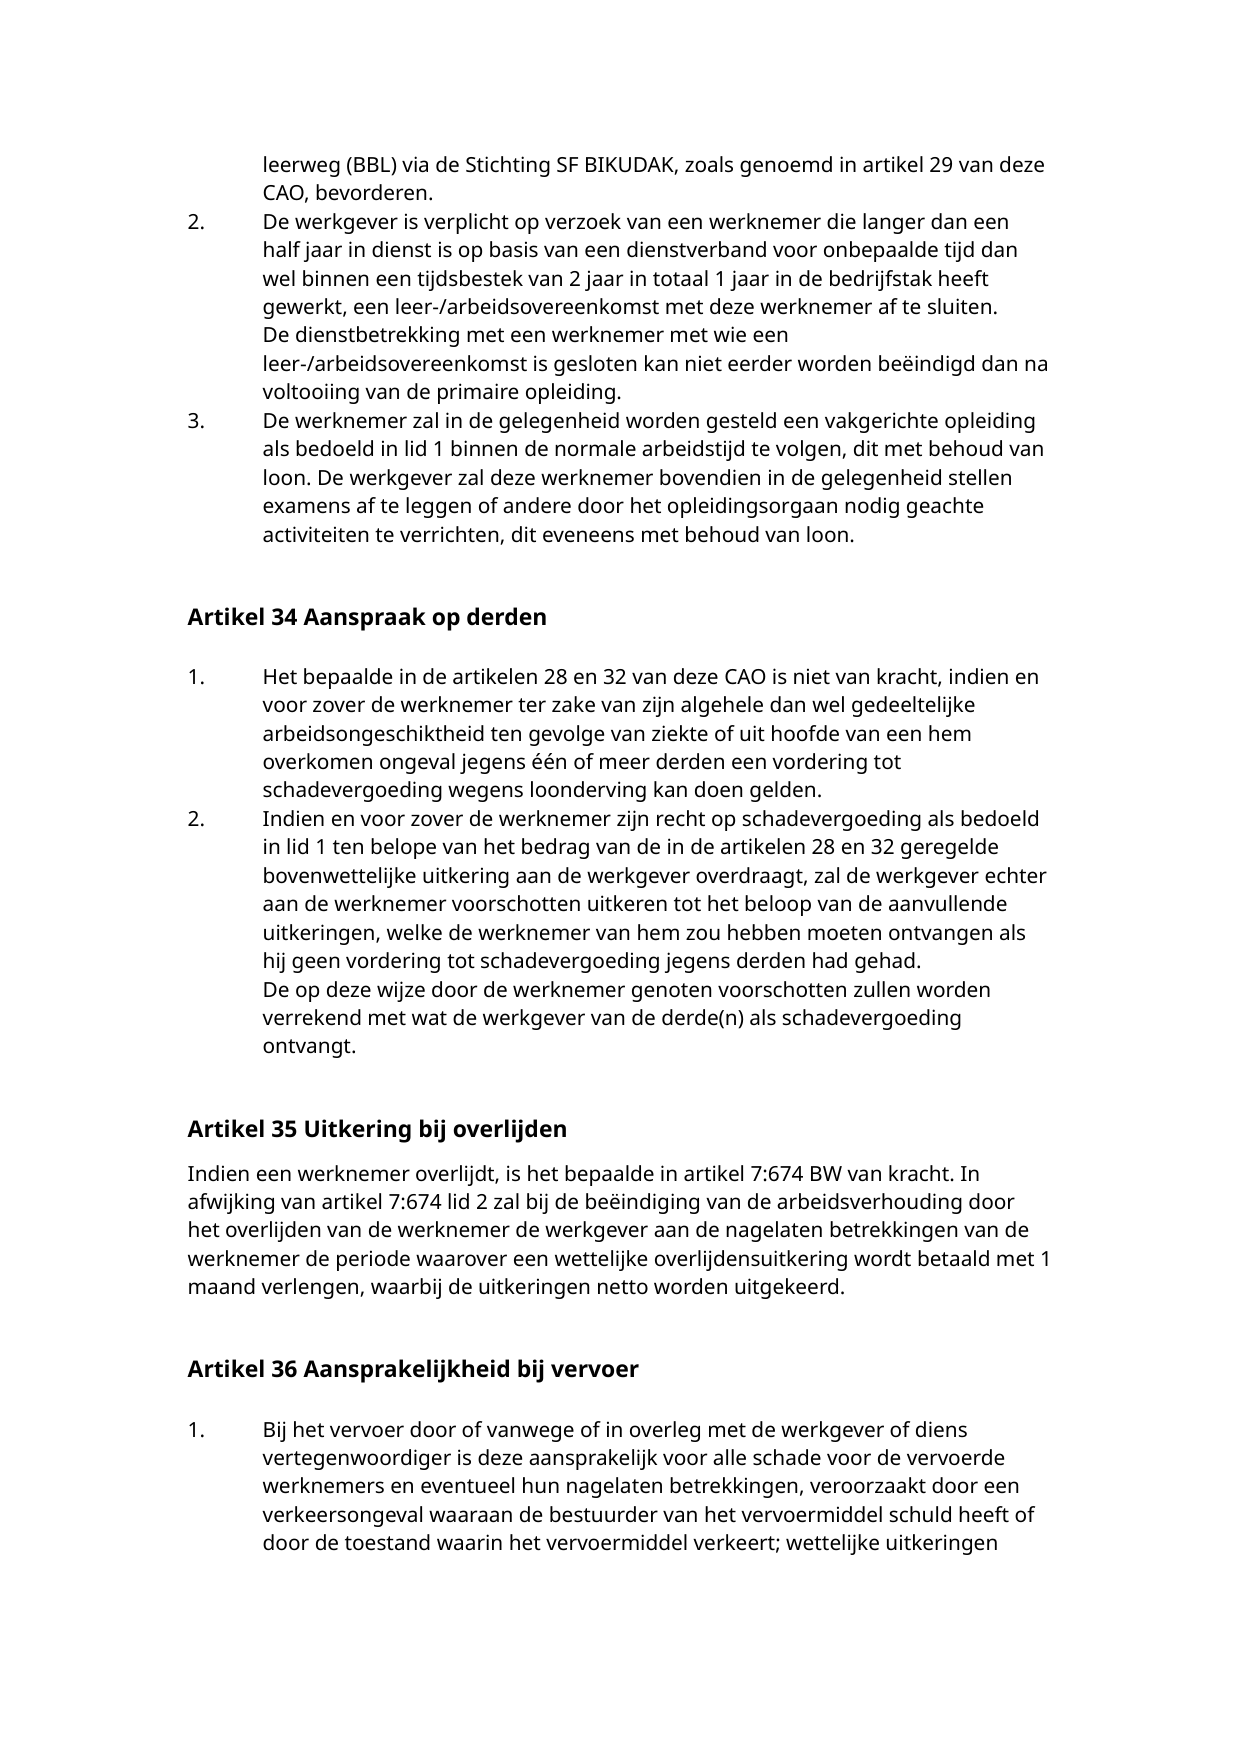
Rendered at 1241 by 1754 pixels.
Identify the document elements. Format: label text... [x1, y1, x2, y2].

subtitle Artikel 34 Aanspraak op derden [187, 601, 1053, 632]
list Het bepaalde in de artikelen 28 en 32 van deze CAO is niet van kracht, indien en voor zover de werknemer ter zake van zijn algehele dan wel gedeeltelijke arbeidsongeschiktheid ten gevolge van ziekte of uit hoofde van een hem overkomen ongeval jegens één of meer derden een vordering tot schadevergoeding wegens loonderving kan doen gelden. [187, 662, 1053, 804]
list Indien en voor zover de werknemer zijn recht op schadevergoeding als bedoeld in lid 1 ten belope van het bedrag van de in de artikelen 28 en 32 geregelde bovenwettelijke uitkering aan de werkgever overdraagt, zal de werkgever echter aan de werknemer voorschotten uitkeren tot het beloop van de aanvullende uitkeringen, welke de werknemer van hem zou hebben moeten ontvangen als hij geen vordering tot schadevergoeding jegens derden had gehad. [187, 804, 1053, 975]
list De op deze wijze door de werknemer genoten voorschotten zullen worden verrekend met wat de werkgever van de derde(n) als schadevergoeding ontvangt. [187, 975, 1053, 1060]
list De dienstbetrekking met een werknemer met wie een leer-/arbeidsovereenkomst is gesloten kan niet eerder worden beëindigd dan na voltooiing van de primaire opleiding. [187, 321, 1053, 406]
list Bij het vervoer door of vanwege of in overleg met de werkgever of diens vertegenwoordiger is deze aansprakelijk voor alle schade voor de vervoerde werknemers en eventueel hun nagelaten betrekkingen, veroorzaakt door een verkeersongeval waaraan de bestuurder van het vervoermiddel schuld heeft of door de toestand waarin het vervoermiddel verkeert; wettelijke uitkeringen [187, 1415, 1053, 1557]
text Indien een werknemer overlijdt, is het bepaalde in artikel 7:674 BW van kracht. In afwijking van artikel 7:674 lid 2 zal bij de beëindiging van de arbeidsverhouding door het overlijden van de werknemer de werkgever aan de nagelaten betrekkingen van de werknemer de periode waarover een wettelijke overlijdensuitkering wordt betaald met 1 maand verlengen, waarbij de uitkeringen netto worden uitgekeerd. [187, 1159, 1053, 1301]
list De werknemer zal in de gelegenheid worden gesteld een vakgerichte opleiding als bedoeld in lid 1 binnen de normale arbeidstijd te volgen, dit met behoud van loon. De werkgever zal deze werknemer bovendien in de gelegenheid stellen examens af te leggen of andere door het opleidingsorgaan nodig geachte activiteiten te verrichten, dit eveneens met behoud van loon. [187, 406, 1053, 548]
list De werkgever is verplicht op verzoek van een werknemer die langer dan een half jaar in dienst is op basis van een dienstverband voor onbepaalde tijd dan wel binnen een tijdsbestek van 2 jaar in totaal 1 jaar in de bedrijfstak heeft gewerkt, een leer-/arbeidsovereenkomst met deze werknemer af te sluiten. [187, 207, 1053, 321]
list leerweg (BBL) via de Stichting SF BIKUDAK, zoals genoemd in artikel 29 van deze CAO, bevorderen. [187, 150, 1053, 207]
subtitle Artikel 35 Uitkering bij overlijden [187, 1112, 1053, 1144]
subtitle Artikel 36 Aansprakelijkheid bij vervoer [187, 1353, 1053, 1385]
